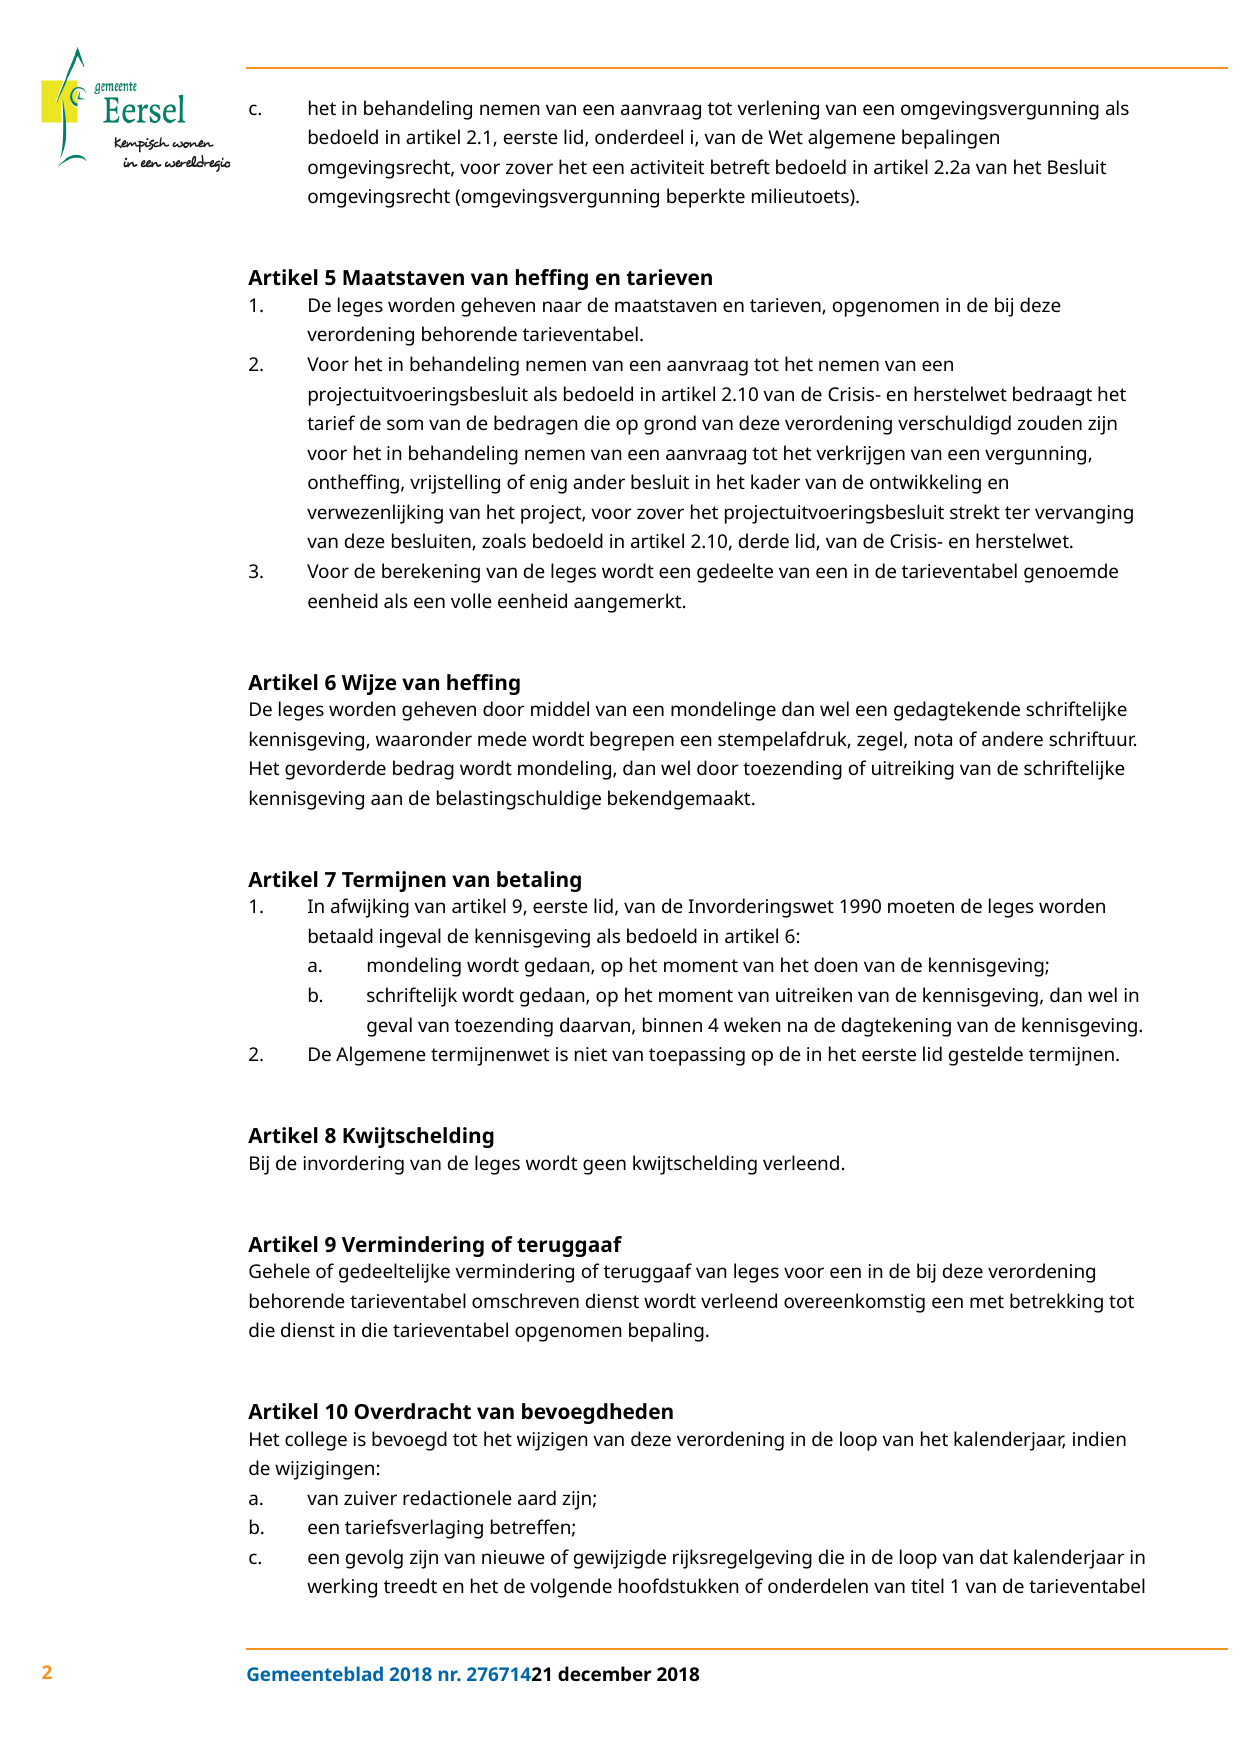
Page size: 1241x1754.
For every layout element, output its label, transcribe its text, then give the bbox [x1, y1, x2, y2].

list een tariefsverlaging betreffen; [248, 1514, 1152, 1540]
list De Algemene termijnenwet is niet van toepassing op de in het eerste lid gestelde termijnen. [248, 1041, 1152, 1067]
list schriftelijk wordt gedaan, op het moment van uitreiken van de kennisgeving, dan wel in geval van toezending daarvan, binnen 4 weken na de dagtekening van de kennisgeving. [307, 982, 1152, 1037]
list mondeling wordt gedaan, op het moment van het doen van de kennisgeving; [307, 953, 1152, 978]
text Artikel 7 Termijnen van betaling [248, 865, 1152, 893]
list een gevolg zijn van nieuwe of gewijzigde rijksregelgeving die in de loop van dat kalenderjaar in werking treedt en het de volgende hoofdstukken of onderdelen van titel 1 van de tarieventabel [248, 1544, 1152, 1599]
text Gehele of gedeeltelijke vermindering of teruggaaf van leges voor een in de bij deze verordening behorende tarieventabel omschreven dienst wordt verleend overeenkomstig een met betrekking tot die dienst in die tarieventabel opgenomen bepaling. [248, 1258, 1152, 1343]
text Artikel 6 Wijze van heffing [248, 668, 1152, 696]
list In afwijking van artikel 9, eerste lid, van de Invorderingswet 1990 moeten de leges worden betaald ingeval de kennisgeving als bedoeld in artikel 6: [248, 893, 1152, 949]
text Artikel 5 Maatstaven van heffing en tarieven [248, 263, 1152, 292]
list Voor het in behandeling nemen van een aanvraag tot het nemen van een projectuitvoeringsbesluit als bedoeld in artikel 2.10 van de Crisis- en herstelwet bedraagt het tarief de som van de bedragen die op grond van deze verordening verschuldigd zouden zijn voor het in behandeling nemen van een aanvraag tot het verkrijgen van een vergunning, ontheffing, vrijstelling of enig ander besluit in het kader van de ontwikkeling en verwezenlijking van het project, voor zover het projectuitvoeringsbesluit strekt ter vervanging van deze besluiten, zoals bedoeld in artikel 2.10, derde lid, van de Crisis- en herstelwet. [248, 351, 1152, 554]
list De leges worden geheven naar de maatstaven en tarieven, opgenomen in de bij deze verordening behorende tarieventabel. [248, 292, 1152, 347]
text Bij de invordering van de leges wordt geen kwijtschelding verleend. [248, 1150, 1152, 1176]
list het in behandeling nemen van een aanvraag tot verlening van een omgevingsvergunning als bedoeld in artikel 2.1, eerste lid, onderdeel i, van de Wet algemene bepalingen omgevingsrecht, voor zover het een activiteit betreft bedoeld in artikel 2.2a van het Besluit omgevingsrecht (omgevingsvergunning beperkte milieutoets). [248, 95, 1152, 209]
text Artikel 9 Vermindering of teruggaaf [248, 1230, 1152, 1258]
picture [41, 47, 231, 172]
list van zuiver redactionele aard zijn; [248, 1485, 1152, 1511]
text Artikel 8 Kwijtschelding [248, 1121, 1152, 1150]
text De leges worden geheven door middel van een mondelinge dan wel een gedagtekende schriftelijke kennisgeving, waaronder mede wordt begrepen een stempelafdruk, zegel, nota of andere schriftuur. Het gevorderde bedrag wordt mondeling, dan wel door toezending of uitreiking van de schriftelijke kennisgeving aan de belastingschuldige bekendgemaakt. [248, 696, 1152, 811]
text Artikel 10 Overdracht van bevoegdheden [248, 1397, 1152, 1426]
list Voor de berekening van de leges wordt een gedeelte van een in de tarieventabel genoemde eenheid als een volle eenheid aangemerkt. [248, 558, 1152, 613]
text Het college is bevoegd tot het wijzigen van deze verordening in de loop van het kalenderjaar, indien de wijzigingen: [248, 1426, 1152, 1481]
